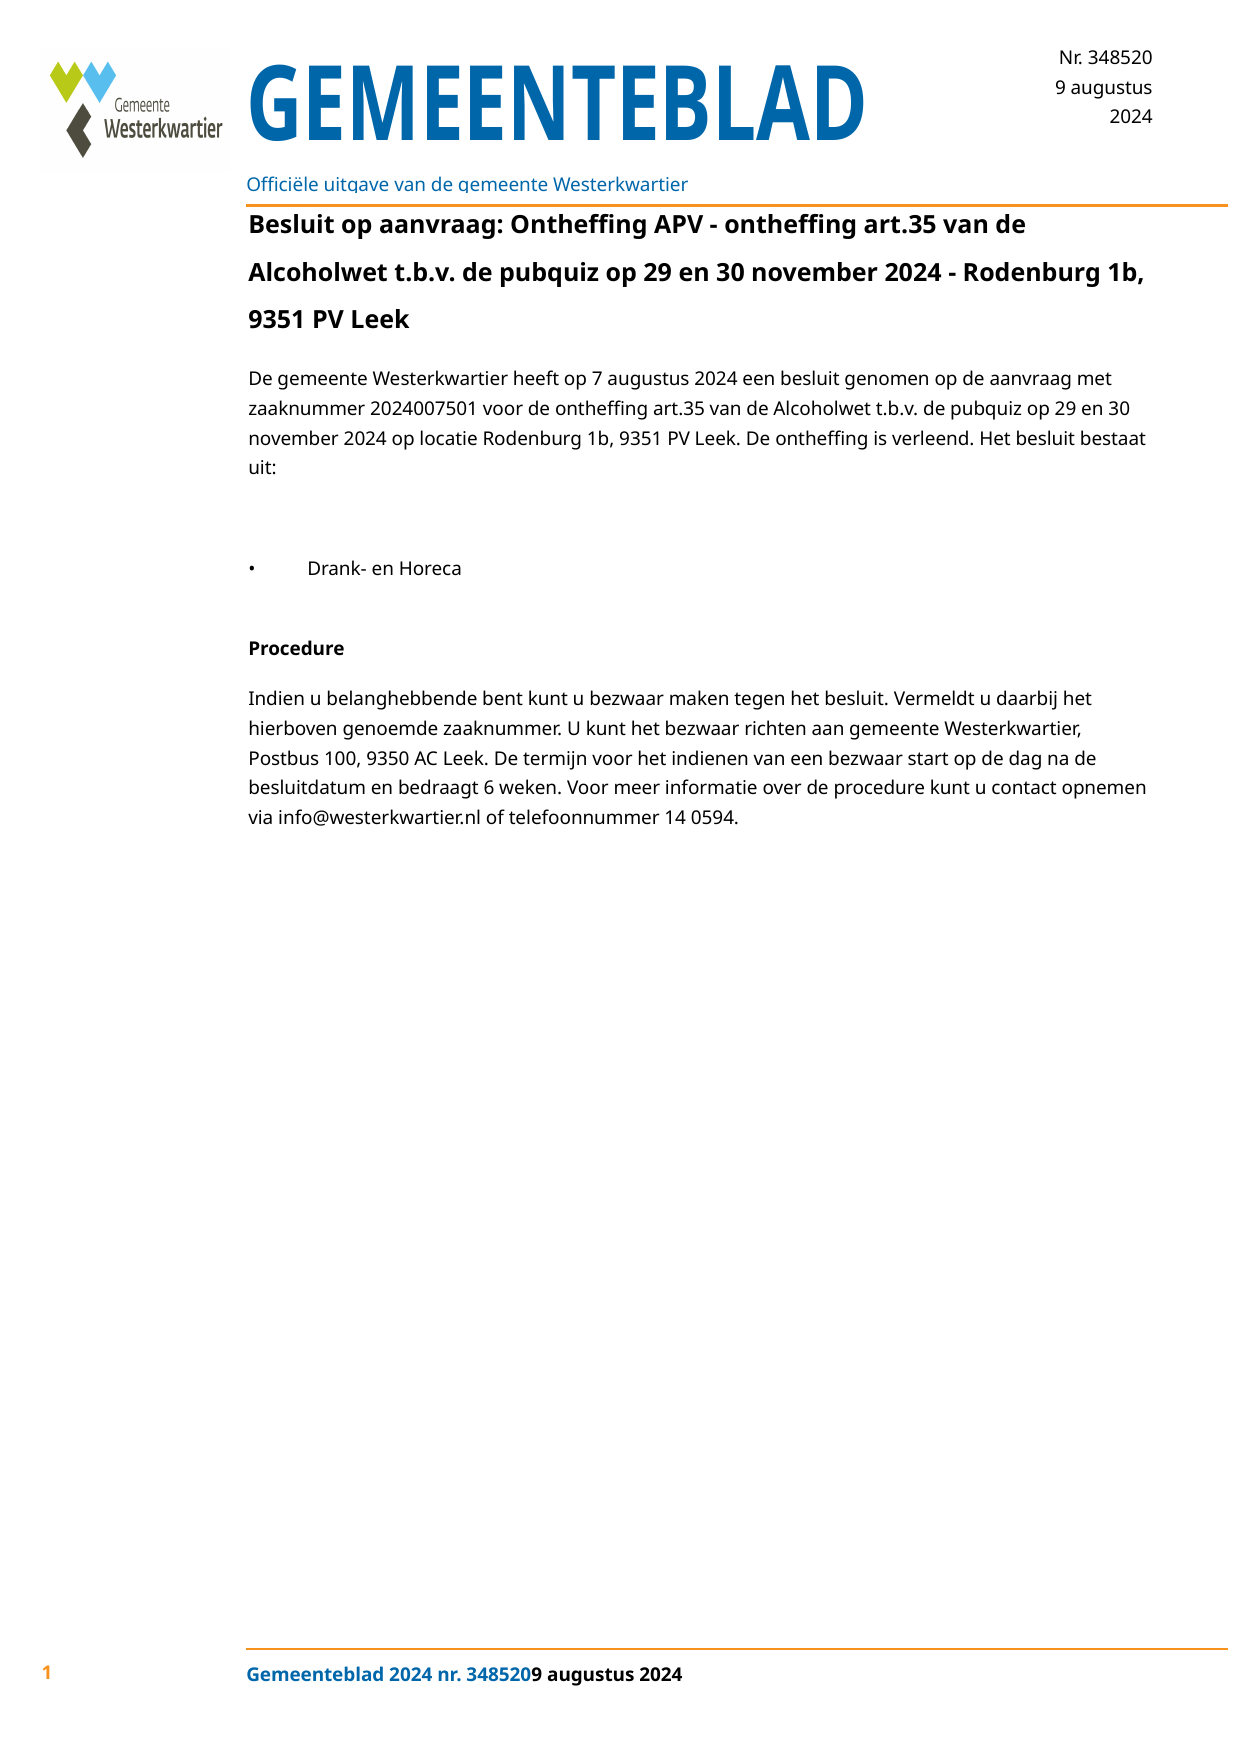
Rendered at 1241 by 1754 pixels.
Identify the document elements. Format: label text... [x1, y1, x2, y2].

text Besluit op aanvraag: Ontheffing APV - ontheffing art.35 van de Alcoholwet t.b.v. de pubquiz op 29 en 30 november 2024 - Rodenburg 1b, 9351 PV Leek [248, 207, 1152, 336]
list Drank- en Horeca [248, 555, 1152, 581]
text De gemeente Westerkwartier heeft op 7 augustus 2024 een besluit genomen op de aanvraag met zaaknummer 2024007501 voor de ontheffing art.35 van de Alcoholwet t.b.v. de pubquiz op 29 en 30 november 2024 op locatie Rodenburg 1b, 9351 PV Leek. De ontheffing is verleend. Het besluit bestaat uit: [248, 366, 1152, 480]
picture [41, 47, 231, 172]
text Procedure [248, 635, 1152, 661]
text Indien u belanghebbende bent kunt u bezwaar maken tegen het besluit. Vermeldt u daarbij het hierboven genoemde zaaknummer. U kunt het bezwaar richten aan gemeente Westerkwartier, Postbus 100, 9350 AC Leek. De termijn voor het indienen van een bezwaar start op de dag na de besluitdatum en bedraagt 6 weken. Voor meer informatie over de procedure kunt u contact opnemen via info@westerkwartier.nl of telefoonnummer 14 0594. [248, 686, 1152, 829]
